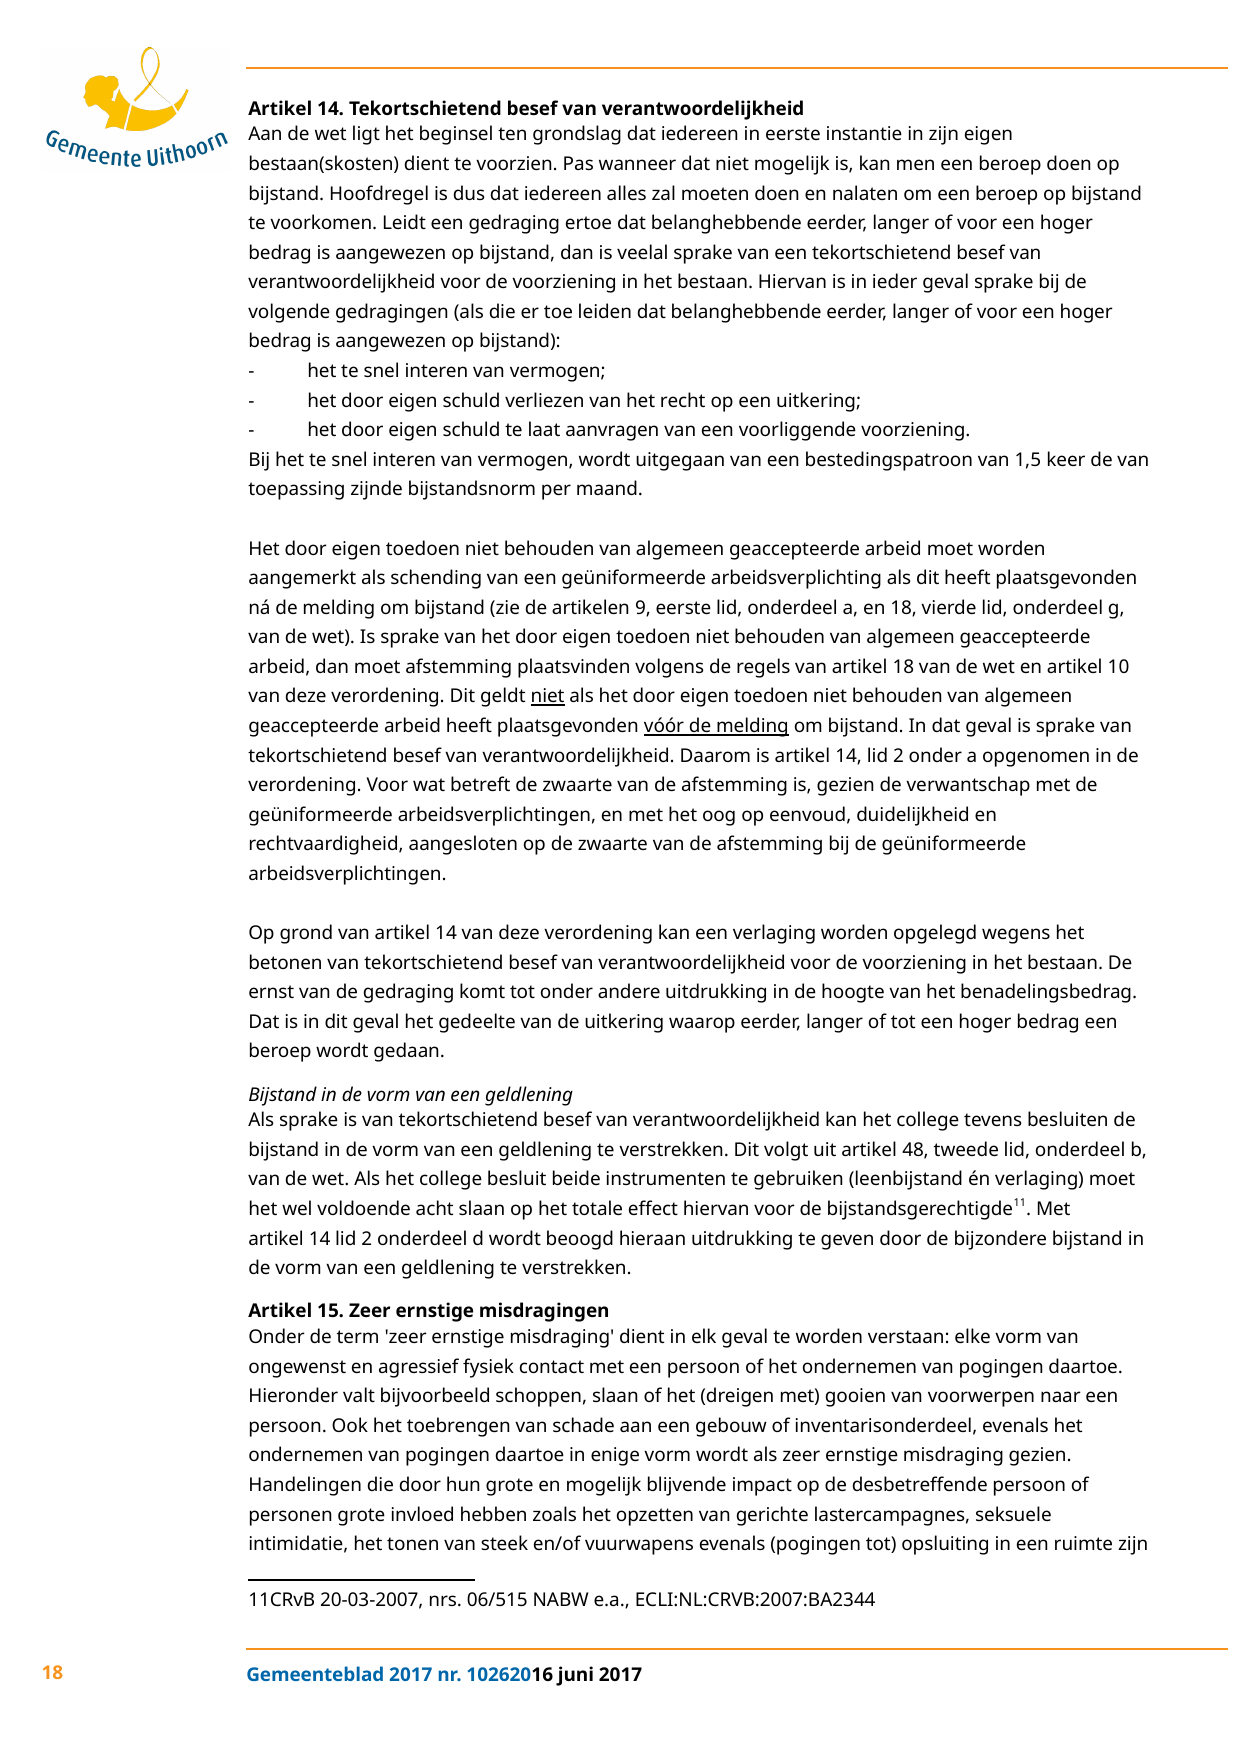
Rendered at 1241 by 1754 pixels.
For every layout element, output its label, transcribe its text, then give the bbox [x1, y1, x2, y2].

text Als sprake is van tekortschietend besef van verantwoordelijkheid kan het college tevens besluiten de bijstand in de vorm van een geldlening te verstrekken. Dit volgt uit artikel 48, tweede lid, onderdeel b, van de wet. Als het college besluit beide instrumenten te gebruiken (leenbijstand én verlaging) moet het wel voldoende acht slaan op het totale effect hiervan voor de bijstandsgerechtigde. Met artikel 14 lid 2 onderdeel d wordt beoogd hieraan uitdrukking te geven door de bijzondere bijstand in de vorm van een geldlening te verstrekken. [248, 1106, 1152, 1280]
text CRvB 20-03-2007, nrs. 06/515 NABW e.a., ECLI:NL:CRVB:2007:BA2344 [248, 1586, 1152, 1612]
text Op grond van artikel 14 van deze verordening kan een verlaging worden opgelegd wegens het betonen van tekortschietend besef van verantwoordelijkheid voor de voorziening in het bestaan. De ernst van de gedraging komt tot onder andere uitdrukking in de hoogte van het benadelingsbedrag. Dat is in dit geval het gedeelte van de uitkering waarop eerder, langer of tot een hoger bedrag een beroep wordt gedaan. [248, 919, 1152, 1063]
list het door eigen schuld verliezen van het recht op een uitkering; [248, 387, 1152, 412]
list het door eigen schuld te laat aanvragen van een voorliggende voorziening. [248, 416, 1152, 442]
text Het door eigen toedoen niet behouden van algemeen geaccepteerde arbeid moet worden aangemerkt als schending van een geüniformeerde arbeidsverplichting als dit heeft plaatsgevonden ná de melding om bijstand (zie de artikelen 9, eerste lid, onderdeel a, en 18, vierde lid, onderdeel g, van de wet). Is sprake van het door eigen toedoen niet behouden van algemeen geaccepteerde arbeid, dan moet afstemming plaatsvinden volgens de regels van artikel 18 van de wet en artikel 10 van deze verordening. Dit geldt niet als het door eigen toedoen niet behouden van algemeen geaccepteerde arbeid heeft plaatsgevonden vóór de melding om bijstand. In dat geval is sprake van tekortschietend besef van verantwoordelijkheid. Daarom is artikel 14, lid 2 onder a opgenomen in de verordening. Voor wat betreft de zwaarte van de afstemming is, gezien de verwantschap met de geüniformeerde arbeidsverplichtingen, en met het oog op eenvoud, duidelijkheid en rechtvaardigheid, aangesloten op de zwaarte van de afstemming bij de geüniformeerde arbeidsverplichtingen. [248, 535, 1152, 886]
text Artikel 14. Tekortschietend besef van verantwoordelijkheid [248, 95, 1152, 121]
text Artikel 15. Zeer ernstige misdragingen [248, 1297, 1152, 1323]
text Onder de term 'zeer ernstige misdraging' dient in elk geval te worden verstaan: elke vorm van ongewenst en agressief fysiek contact met een persoon of het ondernemen van pogingen daartoe. Hieronder valt bijvoorbeeld schoppen, slaan of het (dreigen met) gooien van voorwerpen naar een persoon. Ook het toebrengen van schade aan een gebouw of inventarisonderdeel, evenals het ondernemen van pogingen daartoe in enige vorm wordt als zeer ernstige misdraging gezien. Handelingen die door hun grote en mogelijk blijvende impact op de desbetreffende persoon of personen grote invloed hebben zoals het opzetten van gerichte lastercampagnes, seksuele intimidatie, het tonen van steek en/of vuurwapens evenals (pogingen tot) opsluiting in een ruimte zijn [248, 1323, 1152, 1556]
text Bij het te snel interen van vermogen, wordt uitgegaan van een bestedingspatroon van 1,5 keer de van toepassing zijnde bijstandsnorm per maand. [248, 446, 1152, 501]
picture [41, 47, 231, 172]
list het te snel interen van vermogen; [248, 357, 1152, 383]
text Aan de wet ligt het beginsel ten grondslag dat iedereen in eerste instantie in zijn eigen bestaan(skosten) dient te voorzien. Pas wanneer dat niet mogelijk is, kan men een beroep doen op bijstand. Hoofdregel is dus dat iedereen alles zal moeten doen en nalaten om een beroep op bijstand te voorkomen. Leidt een gedraging ertoe dat belanghebbende eerder, langer of voor een hoger bedrag is aangewezen op bijstand, dan is veelal sprake van een tekortschietend besef van verantwoordelijkheid voor de voorziening in het bestaan. Hiervan is in ieder geval sprake bij de volgende gedragingen (als die er toe leiden dat belanghebbende eerder, langer of voor een hoger bedrag is aangewezen op bijstand): [248, 121, 1152, 353]
text Bijstand in de vorm van een geldlening [248, 1081, 1152, 1106]
